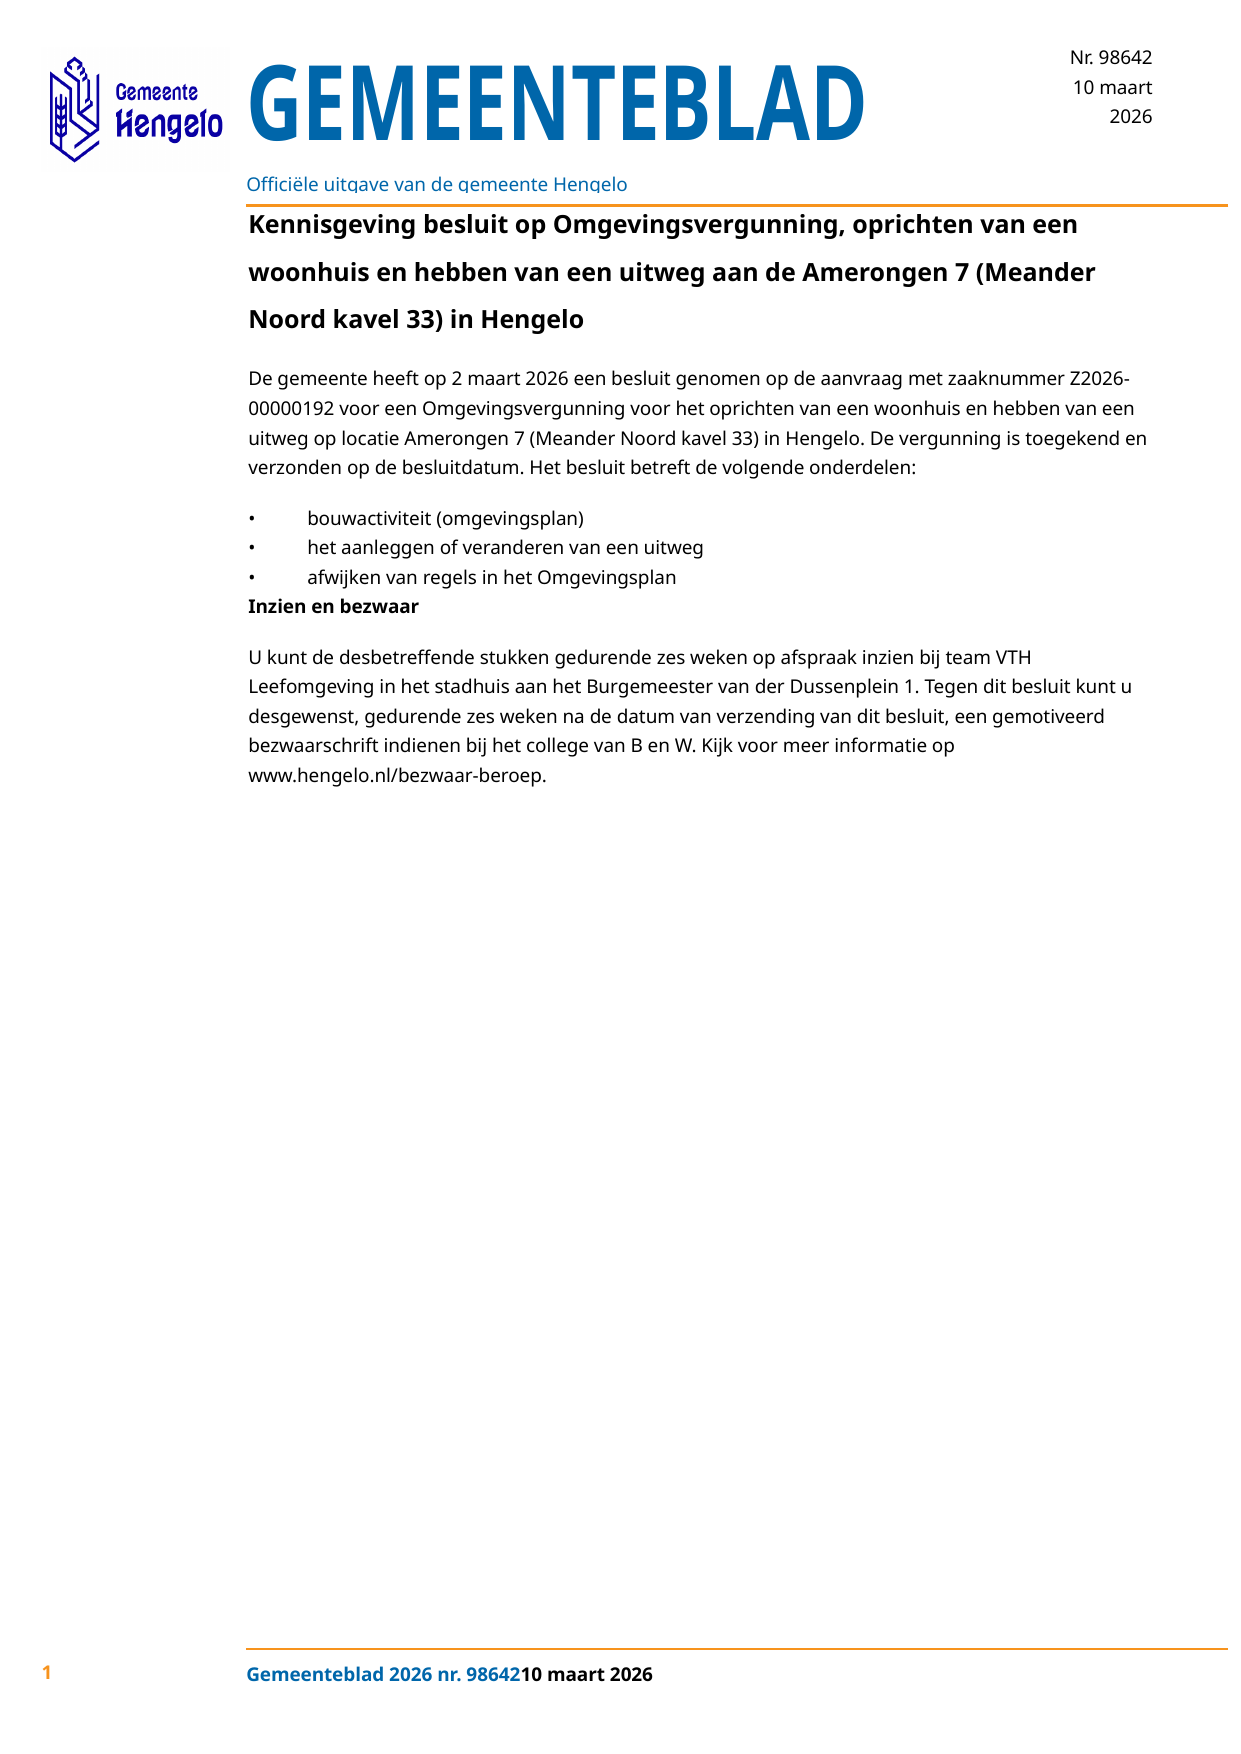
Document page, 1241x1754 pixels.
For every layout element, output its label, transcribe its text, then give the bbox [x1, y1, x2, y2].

text U kunt de desbetreffende stukken gedurende zes weken op afspraak inzien bij team VTH Leefomgeving in het stadhuis aan het Burgemeester van der Dussenplein 1. Tegen dit besluit kunt u desgewenst, gedurende zes weken na de datum van verzending van dit besluit, een gemotiveerd bezwaarschrift indienen bij het college van B en W. Kijk voor meer informatie op www.hengelo.nl/bezwaar-beroep. [248, 644, 1152, 788]
text De gemeente heeft op 2 maart 2026 een besluit genomen op de aanvraag met zaaknummer Z2026-00000192 voor een Omgevingsvergunning voor het oprichten van een woonhuis en hebben van een uitweg op locatie Amerongen 7 (Meander Noord kavel 33) in Hengelo. De vergunning is toegekend en verzonden op de besluitdatum. Het besluit betreft de volgende onderdelen: [248, 366, 1152, 480]
list het aanleggen of veranderen van een uitweg [248, 534, 1152, 560]
picture [41, 47, 231, 172]
text Inzien en bezwaar [248, 593, 1152, 619]
list afwijken van regels in het Omgevingsplan [248, 564, 1152, 589]
text Kennisgeving besluit op Omgevingsvergunning, oprichten van een woonhuis en hebben van een uitweg aan de Amerongen 7 (Meander Noord kavel 33) in Hengelo [248, 207, 1152, 336]
list bouwactiviteit (omgevingsplan) [248, 505, 1152, 530]
